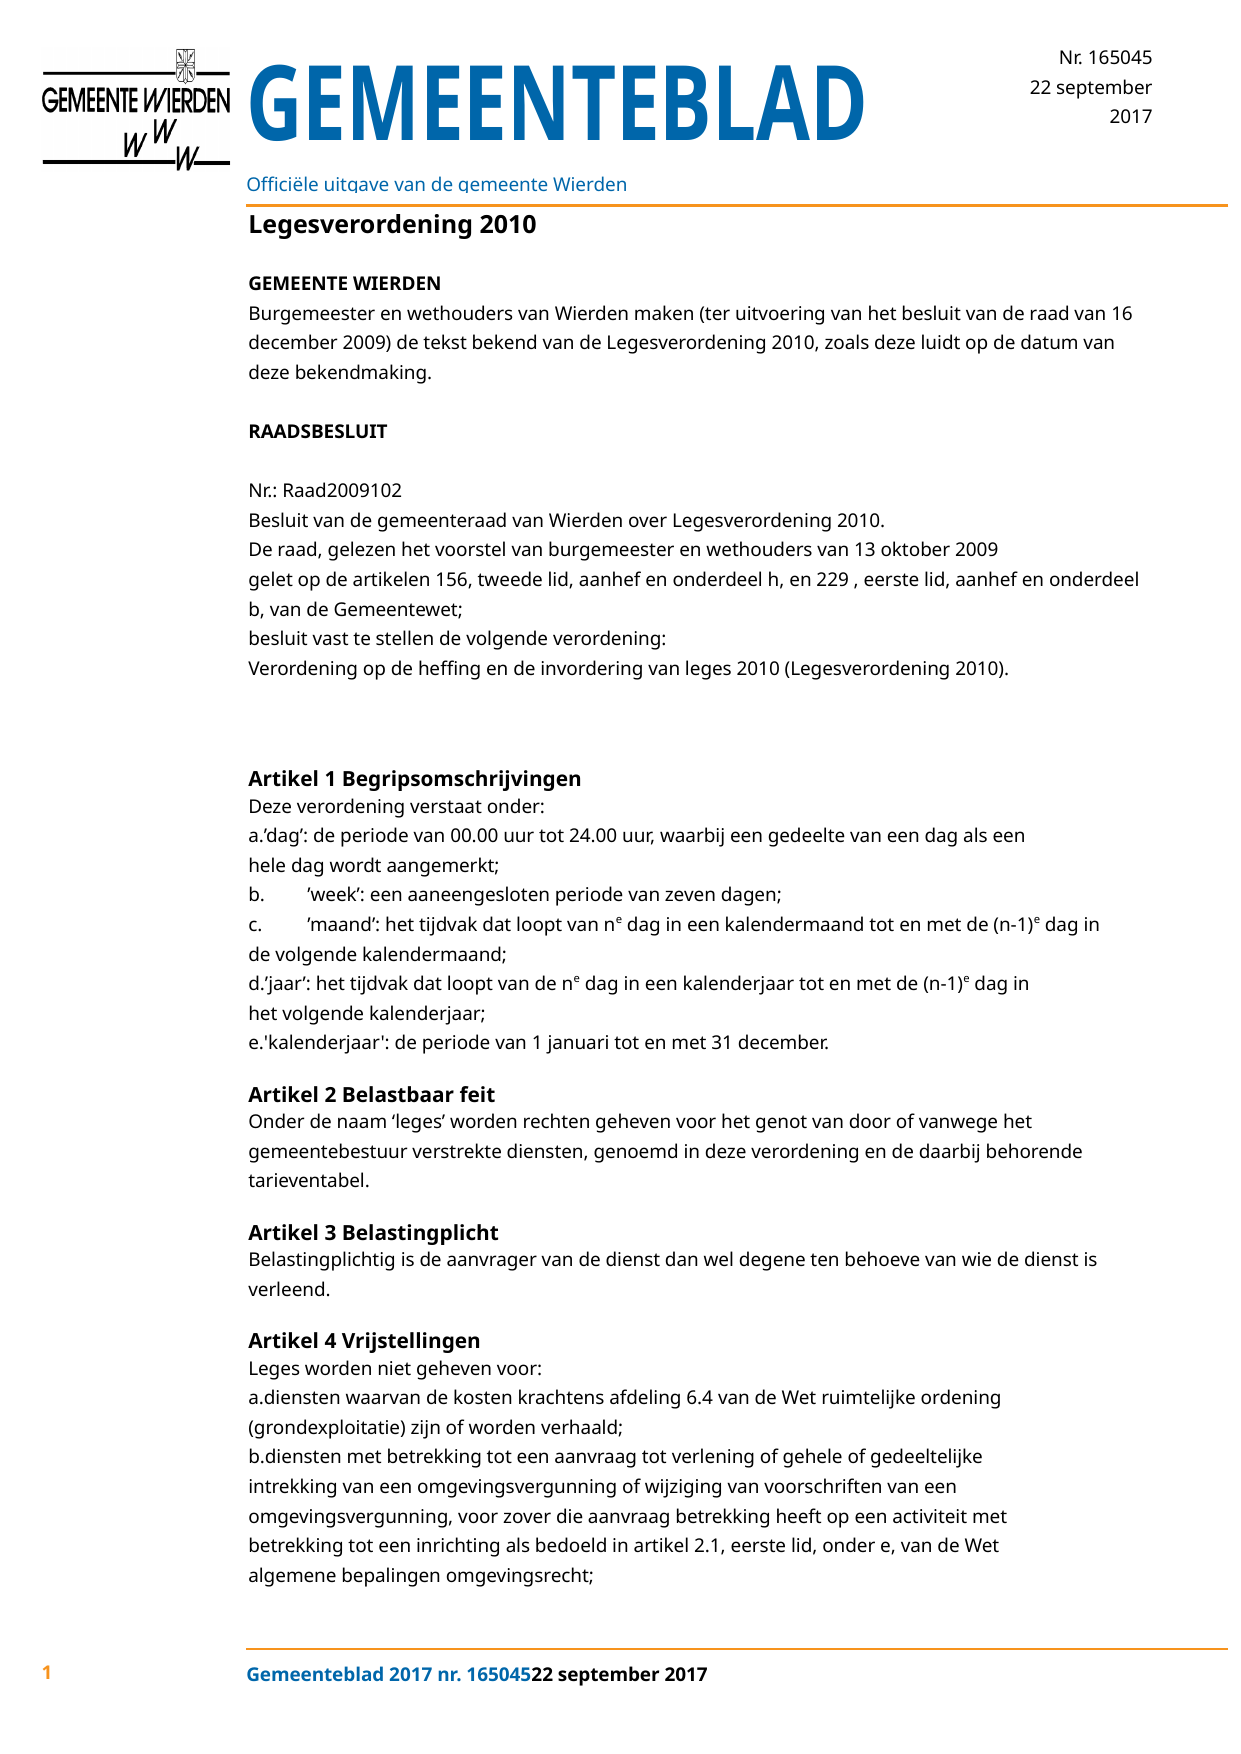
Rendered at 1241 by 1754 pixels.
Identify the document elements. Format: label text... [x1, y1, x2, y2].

text De raad, gelezen het voorstel van burgemeester en wethouders van 13 oktober 2009 [248, 537, 1152, 562]
text Artikel 3 Belastingplicht [248, 1218, 1152, 1246]
text de volgende kalendermaand; [248, 941, 1152, 967]
list ’week’: een aaneengesloten periode van zeven dagen; [248, 882, 1152, 907]
text a.’dag’: de periode van 00.00 uur tot 24.00 uur, waarbij een gedeelte van een dag als een [248, 822, 1152, 848]
text omgevingsvergunning, voor zover die aanvraag betrekking heeft op een activiteit met [248, 1503, 1152, 1528]
text besluit vast te stellen de volgende verordening: [248, 625, 1152, 651]
text gelet op de artikelen 156, tweede lid, aanhef en onderdeel h, en 229 , eerste lid, aanhef en onderdeel b, van de Gemeentewet; [248, 566, 1152, 621]
text Deze verordening verstaat onder: [248, 793, 1152, 819]
text Burgemeester en wethouders van Wierden maken (ter uitvoering van het besluit van de raad van 16 december 2009) de tekst bekend van de Legesverordening 2010, zoals deze luidt op de datum van deze bekendmaking. [248, 300, 1152, 385]
text d.’jaar’: het tijdvak dat loopt van de ne dag in een kalenderjaar tot en met de (n-1)e dag in [248, 970, 1152, 996]
text RAADSBESLUIT [248, 418, 1152, 444]
picture [41, 47, 231, 172]
text e.'kalenderjaar': de periode van 1 januari tot en met 31 december. [248, 1029, 1152, 1055]
text Artikel 4 Vrijstellingen [248, 1326, 1152, 1355]
text Onder de naam ‘leges’ worden rechten geheven voor het genot van door of vanwege het gemeentebestuur verstrekte diensten, genoemd in deze verordening en de daarbij behorende tarieventabel. [248, 1108, 1152, 1193]
text Besluit van de gemeenteraad van Wierden over Legesverordening 2010. [248, 507, 1152, 533]
text Verordening op de heffing en de invordering van leges 2010 (Legesverordening 2010). [248, 655, 1152, 681]
text GEMEENTE WIERDEN [248, 270, 1152, 296]
text algemene bepalingen omgevingsrecht; [248, 1562, 1152, 1588]
text het volgende kalenderjaar; [248, 1000, 1152, 1026]
text (grondexploitatie) zijn of worden verhaald; [248, 1414, 1152, 1440]
text betrekking tot een inrichting als bedoeld in artikel 2.1, eerste lid, onder e, van de Wet [248, 1532, 1152, 1558]
text intrekking van een omgevingsvergunning of wijziging van voorschriften van een [248, 1473, 1152, 1499]
text Artikel 2 Belastbaar feit [248, 1080, 1152, 1108]
text Legesverordening 2010 [248, 207, 1152, 241]
text b.diensten met betrekking tot een aanvraag tot verlening of gehele of gedeeltelijke [248, 1444, 1152, 1469]
text Belastingplichtig is de aanvrager van de dienst dan wel degene ten behoeve van wie de dienst is verleend. [248, 1246, 1152, 1302]
text Artikel 1 Begripsomschrijvingen [248, 764, 1152, 793]
list ’maand’: het tijdvak dat loopt van ne dag in een kalendermaand tot en met de (n-1)e dag in [248, 911, 1152, 937]
text a.diensten waarvan de kosten krachtens afdeling 6.4 van de Wet ruimtelijke ordening [248, 1384, 1152, 1410]
text hele dag wordt aangemerkt; [248, 852, 1152, 878]
text Nr.: Raad2009102 [248, 477, 1152, 503]
text Leges worden niet geheven voor: [248, 1355, 1152, 1381]
